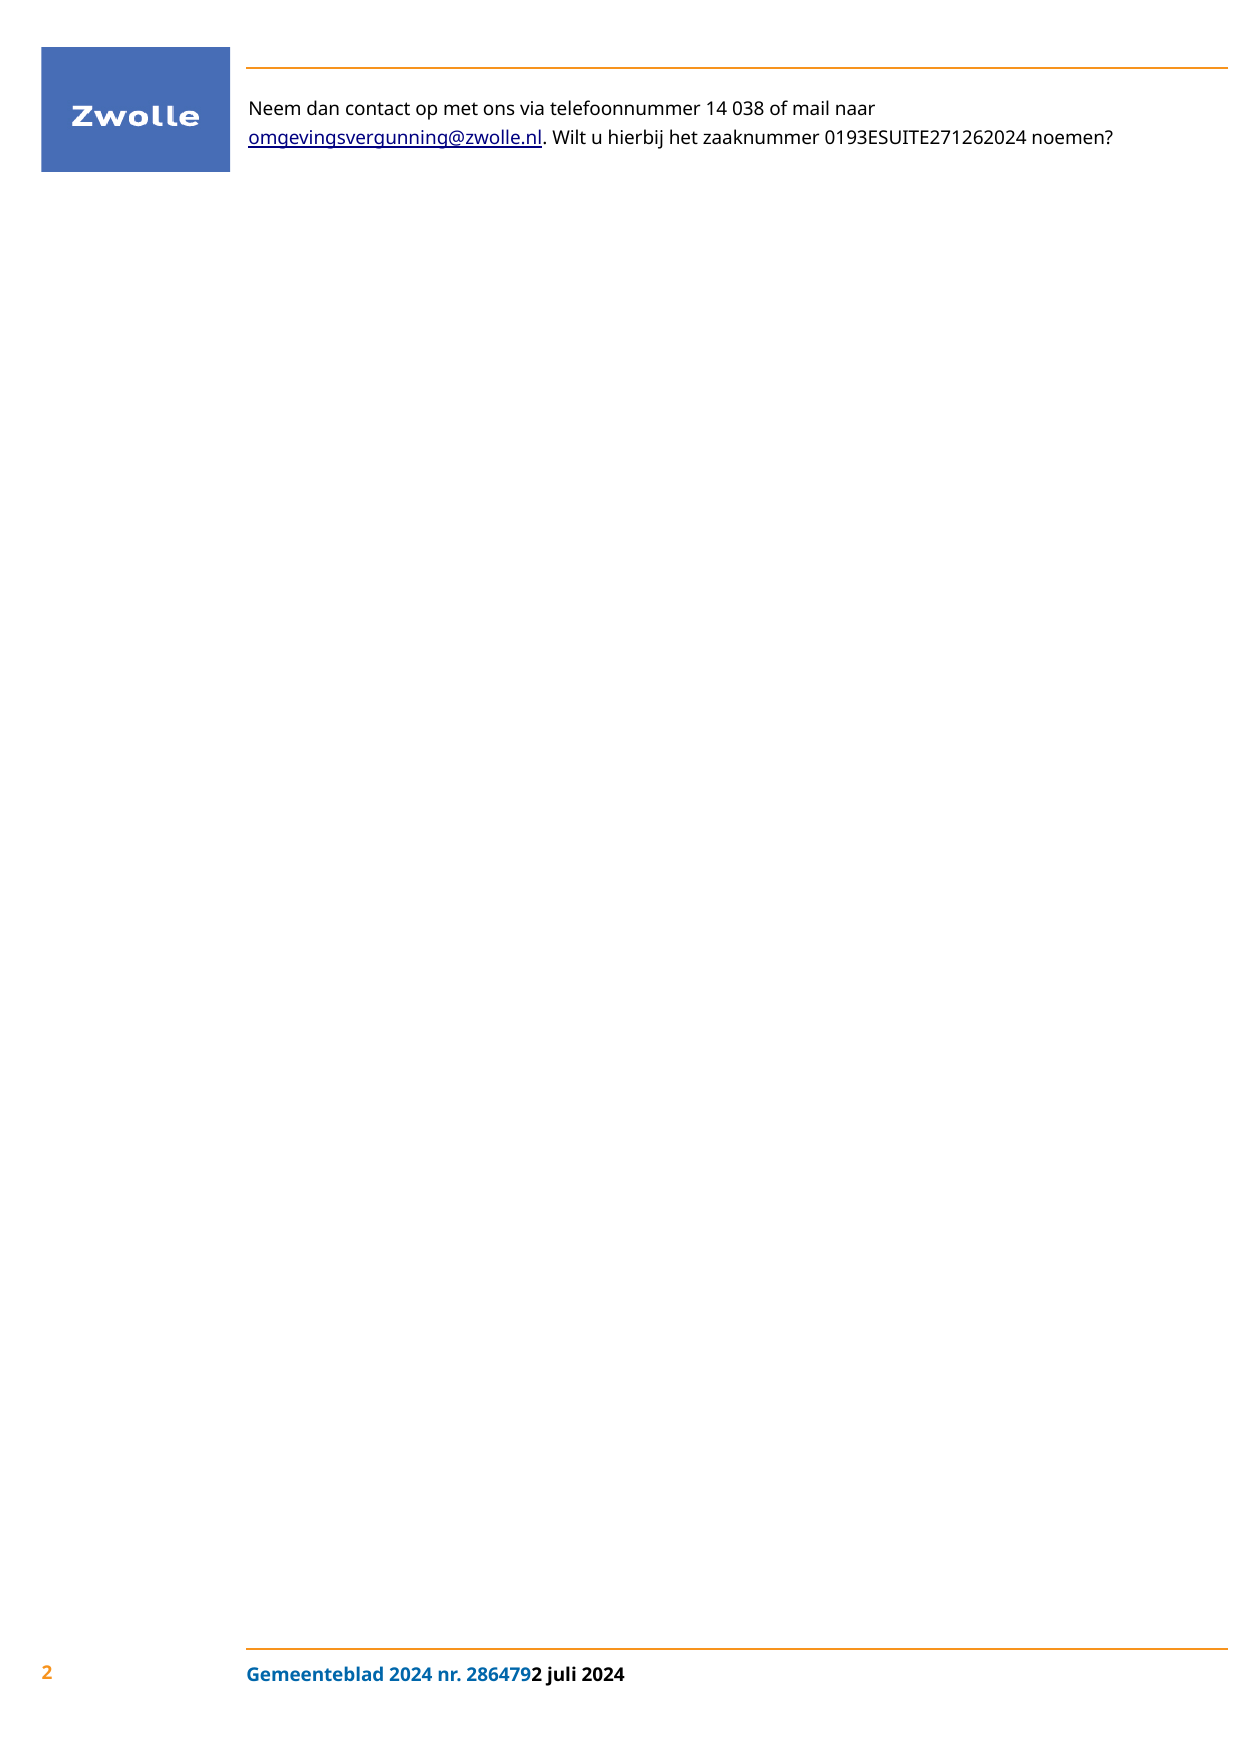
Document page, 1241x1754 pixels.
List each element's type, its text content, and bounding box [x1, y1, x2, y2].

text Neem dan contact op met ons via telefoonnummer 14 038 of mail naar omgevingsvergunning@zwolle.nl. Wilt u hierbij het zaaknummer 0193ESUITE271262024 noemen? [248, 95, 1152, 150]
picture [41, 47, 231, 172]
